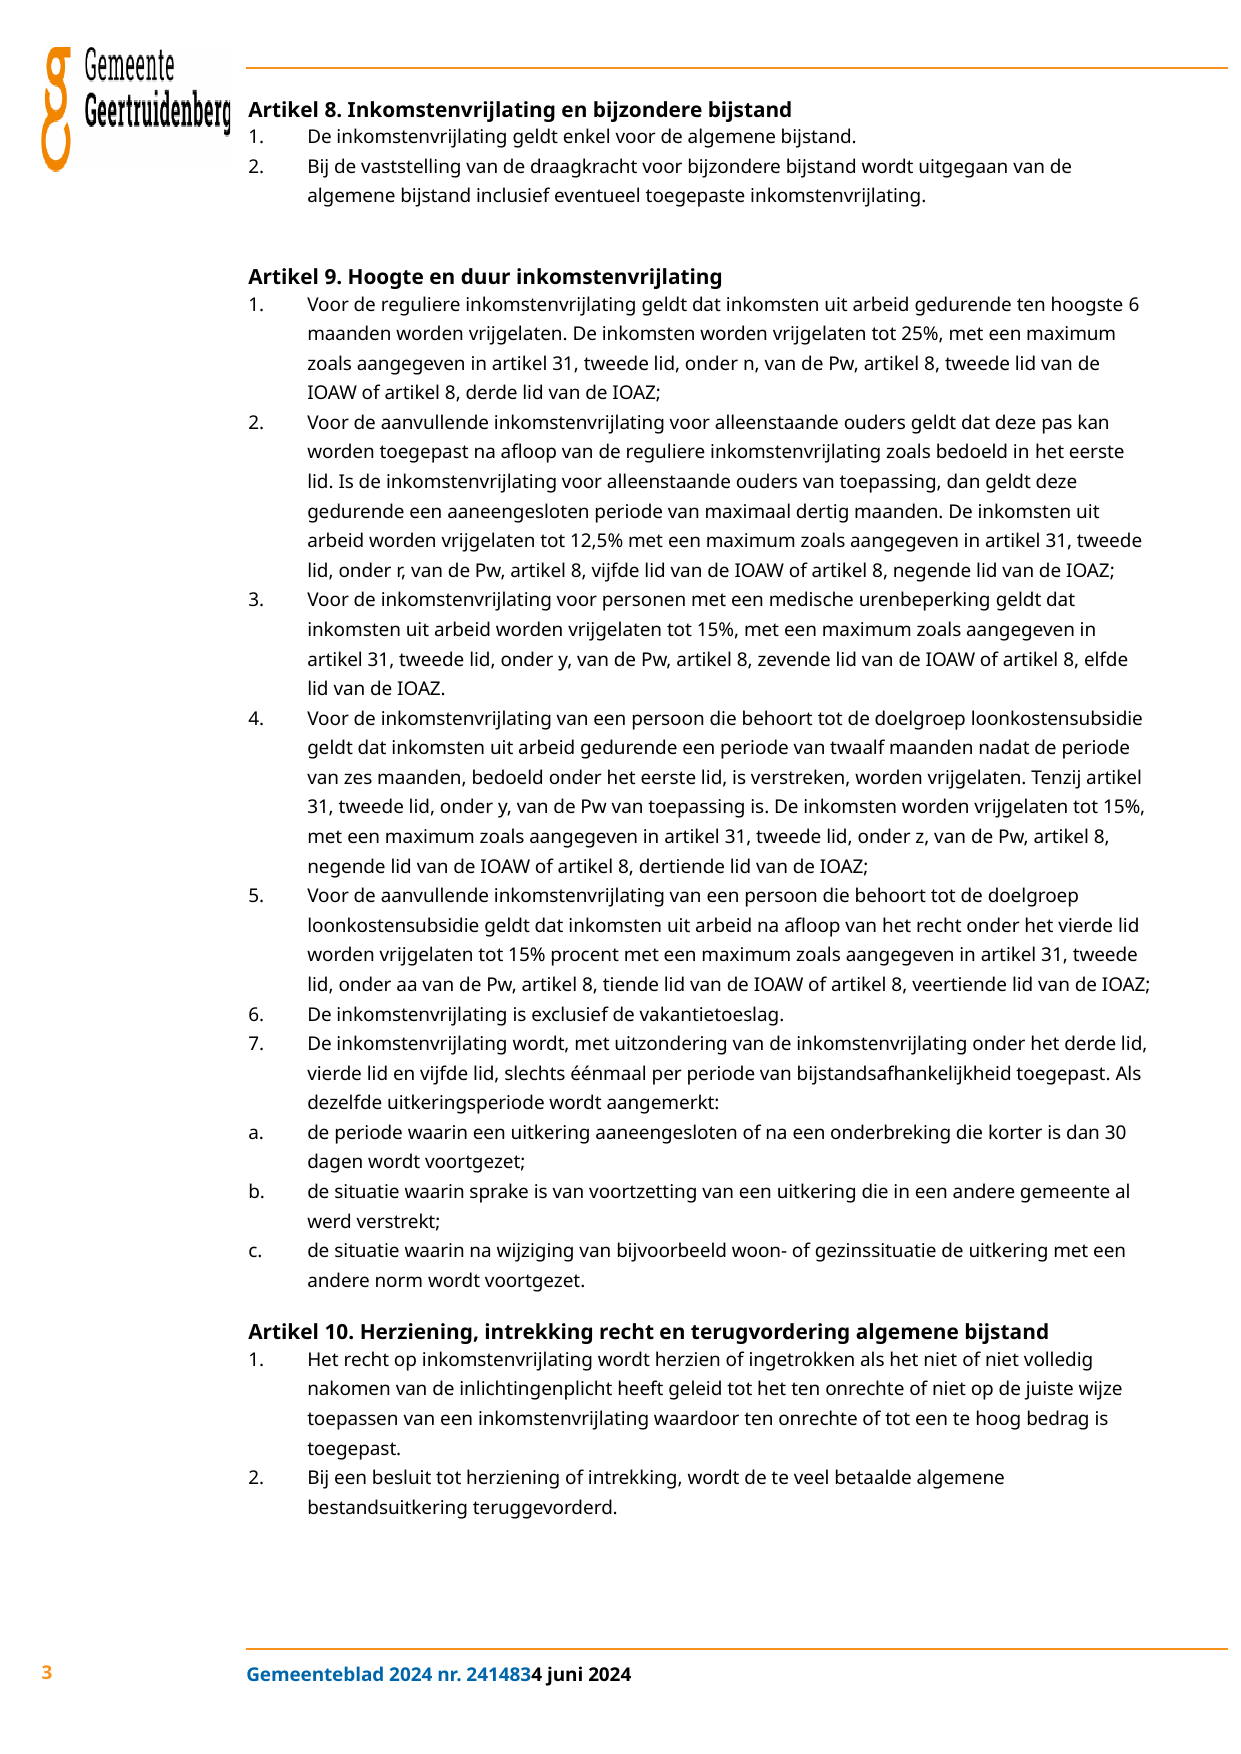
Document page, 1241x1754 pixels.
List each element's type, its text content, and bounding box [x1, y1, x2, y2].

list De inkomstenvrijlating geldt enkel voor de algemene bijstand. [248, 123, 1152, 149]
list Bij een besluit tot herziening of intrekking, wordt de te veel betaalde algemene bestandsuitkering teruggevorderd. [248, 1464, 1152, 1519]
list Voor de inkomstenvrijlating voor personen met een medische urenbeperking geldt dat inkomsten uit arbeid worden vrijgelaten tot 15%, met een maximum zoals aangegeven in artikel 31, tweede lid, onder y, van de Pw, artikel 8, zevende lid van de IOAW of artikel 8, elfde lid van de IOAZ. [248, 587, 1152, 701]
list Voor de aanvullende inkomstenvrijlating van een persoon die behoort tot de doelgroep loonkostensubsidie geldt dat inkomsten uit arbeid na afloop van het recht onder het vierde lid worden vrijgelaten tot 15% procent met een maximum zoals aangegeven in artikel 31, tweede lid, onder aa van de Pw, artikel 8, tiende lid van de IOAW of artikel 8, veertiende lid van de IOAZ; [248, 882, 1152, 997]
list de situatie waarin sprake is van voortzetting van een uitkering die in een andere gemeente al werd verstrekt; [248, 1178, 1152, 1234]
list Voor de reguliere inkomstenvrijlating geldt dat inkomsten uit arbeid gedurende ten hoogste 6 maanden worden vrijgelaten. De inkomsten worden vrijgelaten tot 25%, met een maximum zoals aangegeven in artikel 31, tweede lid, onder n, van de Pw, artikel 8, tweede lid van de IOAW of artikel 8, derde lid van de IOAZ; [248, 291, 1152, 405]
list Voor de aanvullende inkomstenvrijlating voor alleenstaande ouders geldt dat deze pas kan worden toegepast na afloop van de reguliere inkomstenvrijlating zoals bedoeld in het eerste lid. Is de inkomstenvrijlating voor alleenstaande ouders van toepassing, dan geldt deze gedurende een aaneengesloten periode van maximaal dertig maanden. De inkomsten uit arbeid worden vrijgelaten tot 12,5% met een maximum zoals aangegeven in artikel 31, tweede lid, onder r, van de Pw, artikel 8, vijfde lid van de IOAW of artikel 8, negende lid van de IOAZ; [248, 409, 1152, 583]
picture [41, 47, 231, 172]
list de periode waarin een uitkering aaneengesloten of na een onderbreking die korter is dan 30 dagen wordt voortgezet; [248, 1119, 1152, 1174]
list De inkomstenvrijlating wordt, met uitzondering van de inkomstenvrijlating onder het derde lid, vierde lid en vijfde lid, slechts éénmaal per periode van bijstandsafhankelijkheid toegepast. Als dezelfde uitkeringsperiode wordt aangemerkt: [248, 1030, 1152, 1115]
text Artikel 10. Herziening, intrekking recht en terugvordering algemene bijstand [248, 1317, 1152, 1346]
text Artikel 8. Inkomstenvrijlating en bijzondere bijstand [248, 95, 1152, 123]
list Voor de inkomstenvrijlating van een persoon die behoort tot de doelgroep loonkostensubsidie geldt dat inkomsten uit arbeid gedurende een periode van twaalf maanden nadat de periode van zes maanden, bedoeld onder het eerste lid, is verstreken, worden vrijgelaten. Tenzij artikel 31, tweede lid, onder y, van de Pw van toepassing is. De inkomsten worden vrijgelaten tot 15%, met een maximum zoals aangegeven in artikel 31, tweede lid, onder z, van de Pw, artikel 8, negende lid van de IOAW of artikel 8, dertiende lid van de IOAZ; [248, 705, 1152, 879]
text Artikel 9. Hoogte en duur inkomstenvrijlating [248, 262, 1152, 291]
list Bij de vaststelling van de draagkracht voor bijzondere bijstand wordt uitgegaan van de algemene bijstand inclusief eventueel toegepaste inkomstenvrijlating. [248, 153, 1152, 208]
list de situatie waarin na wijziging van bijvoorbeeld woon- of gezinssituatie de uitkering met een andere norm wordt voortgezet. [248, 1237, 1152, 1293]
list De inkomstenvrijlating is exclusief de vakantietoeslag. [248, 1001, 1152, 1027]
list Het recht op inkomstenvrijlating wordt herzien of ingetrokken als het niet of niet volledig nakomen van de inlichtingenplicht heeft geleid tot het ten onrechte of niet op de juiste wijze toepassen van een inkomstenvrijlating waardoor ten onrechte of tot een te hoog bedrag is toegepast. [248, 1346, 1152, 1460]
